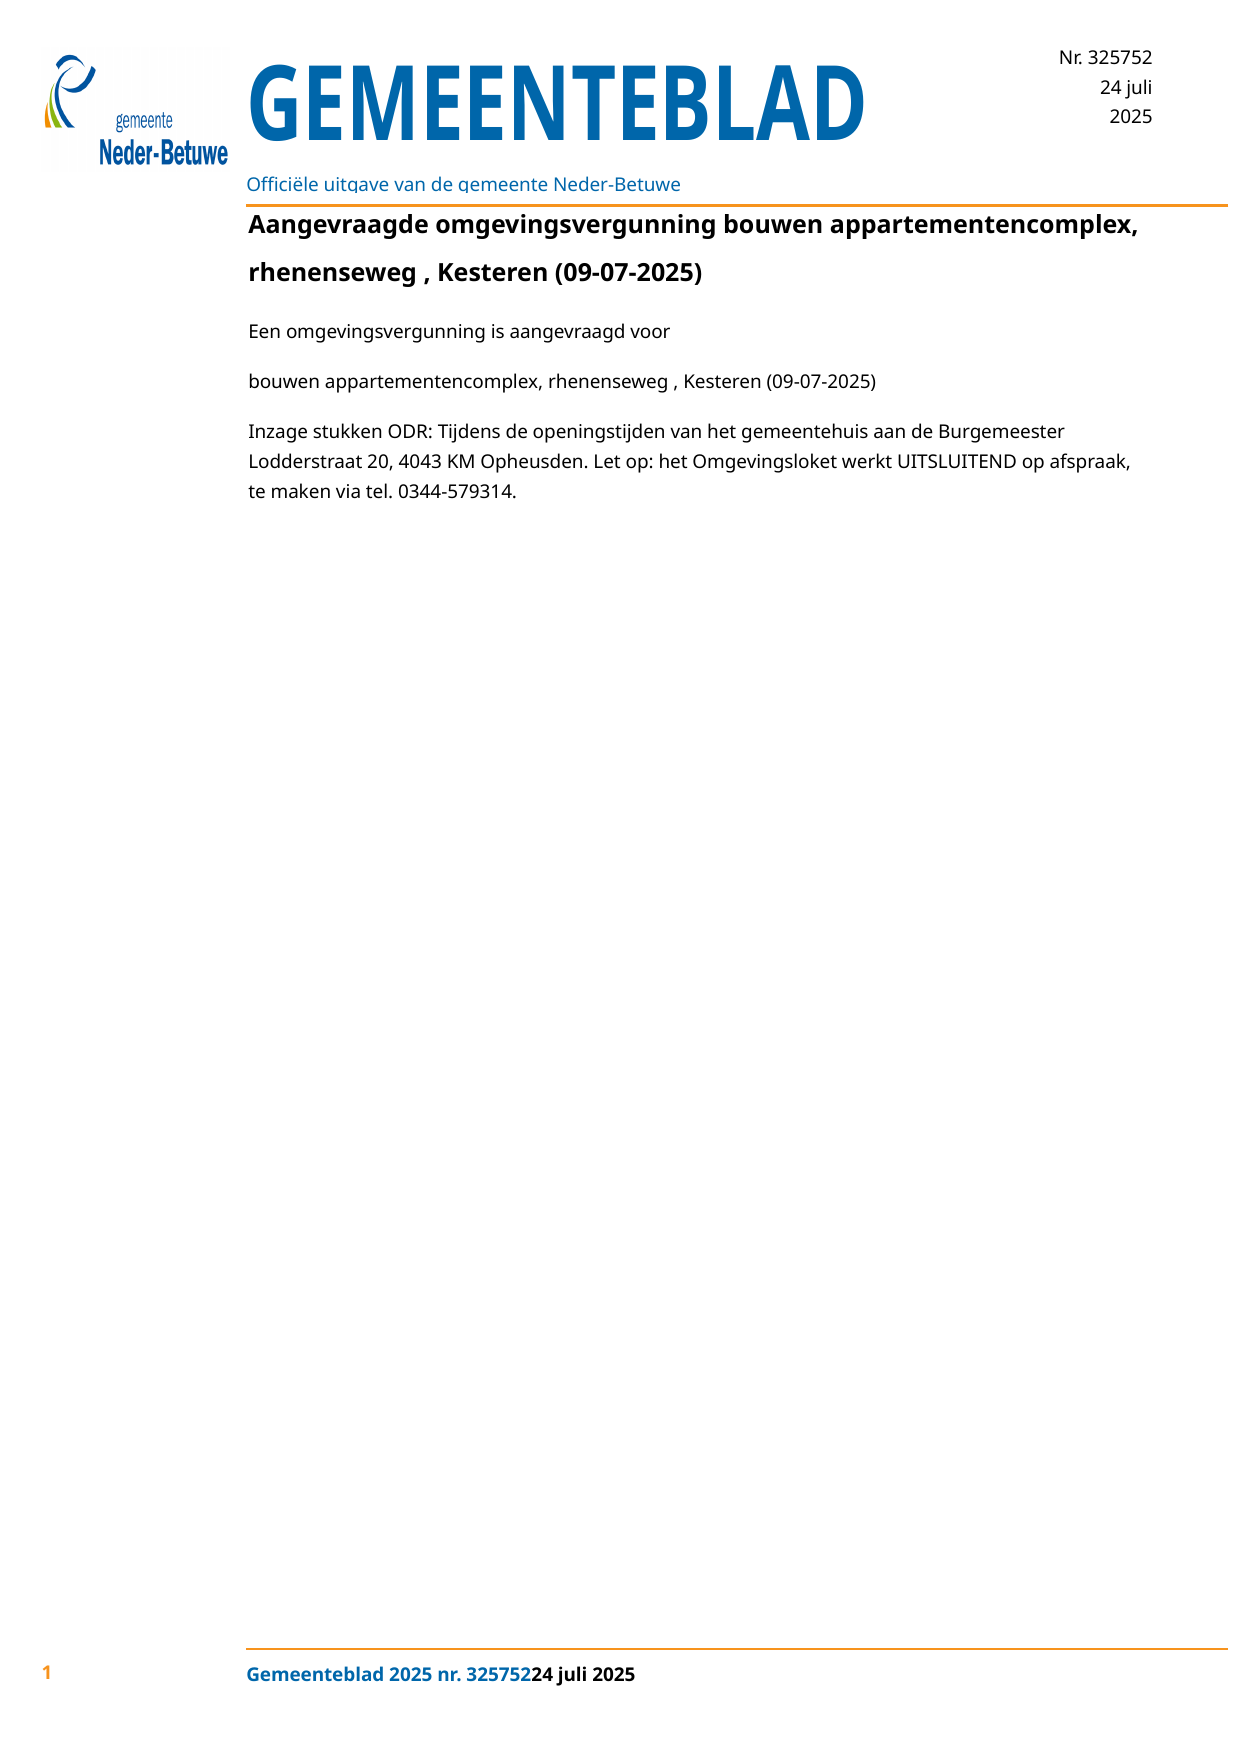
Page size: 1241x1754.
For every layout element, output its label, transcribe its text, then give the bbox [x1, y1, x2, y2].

text bouwen appartementencomplex, rhenenseweg , Kesteren (09-07-2025) [248, 368, 1152, 394]
text Een omgevingsvergunning is aangevraagd voor [248, 318, 1152, 344]
picture [41, 47, 231, 172]
text Inzage stukken ODR: Tijdens de openingstijden van het gemeentehuis aan de Burgemeester Lodderstraat 20, 4043 KM Opheusden. Let op: het Omgevingsloket werkt UITSLUITEND op afspraak, te maken via tel. 0344-579314. [248, 419, 1152, 504]
text Aangevraagde omgevingsvergunning bouwen appartementencomplex, rhenenseweg , Kesteren (09-07-2025) [248, 207, 1152, 288]
